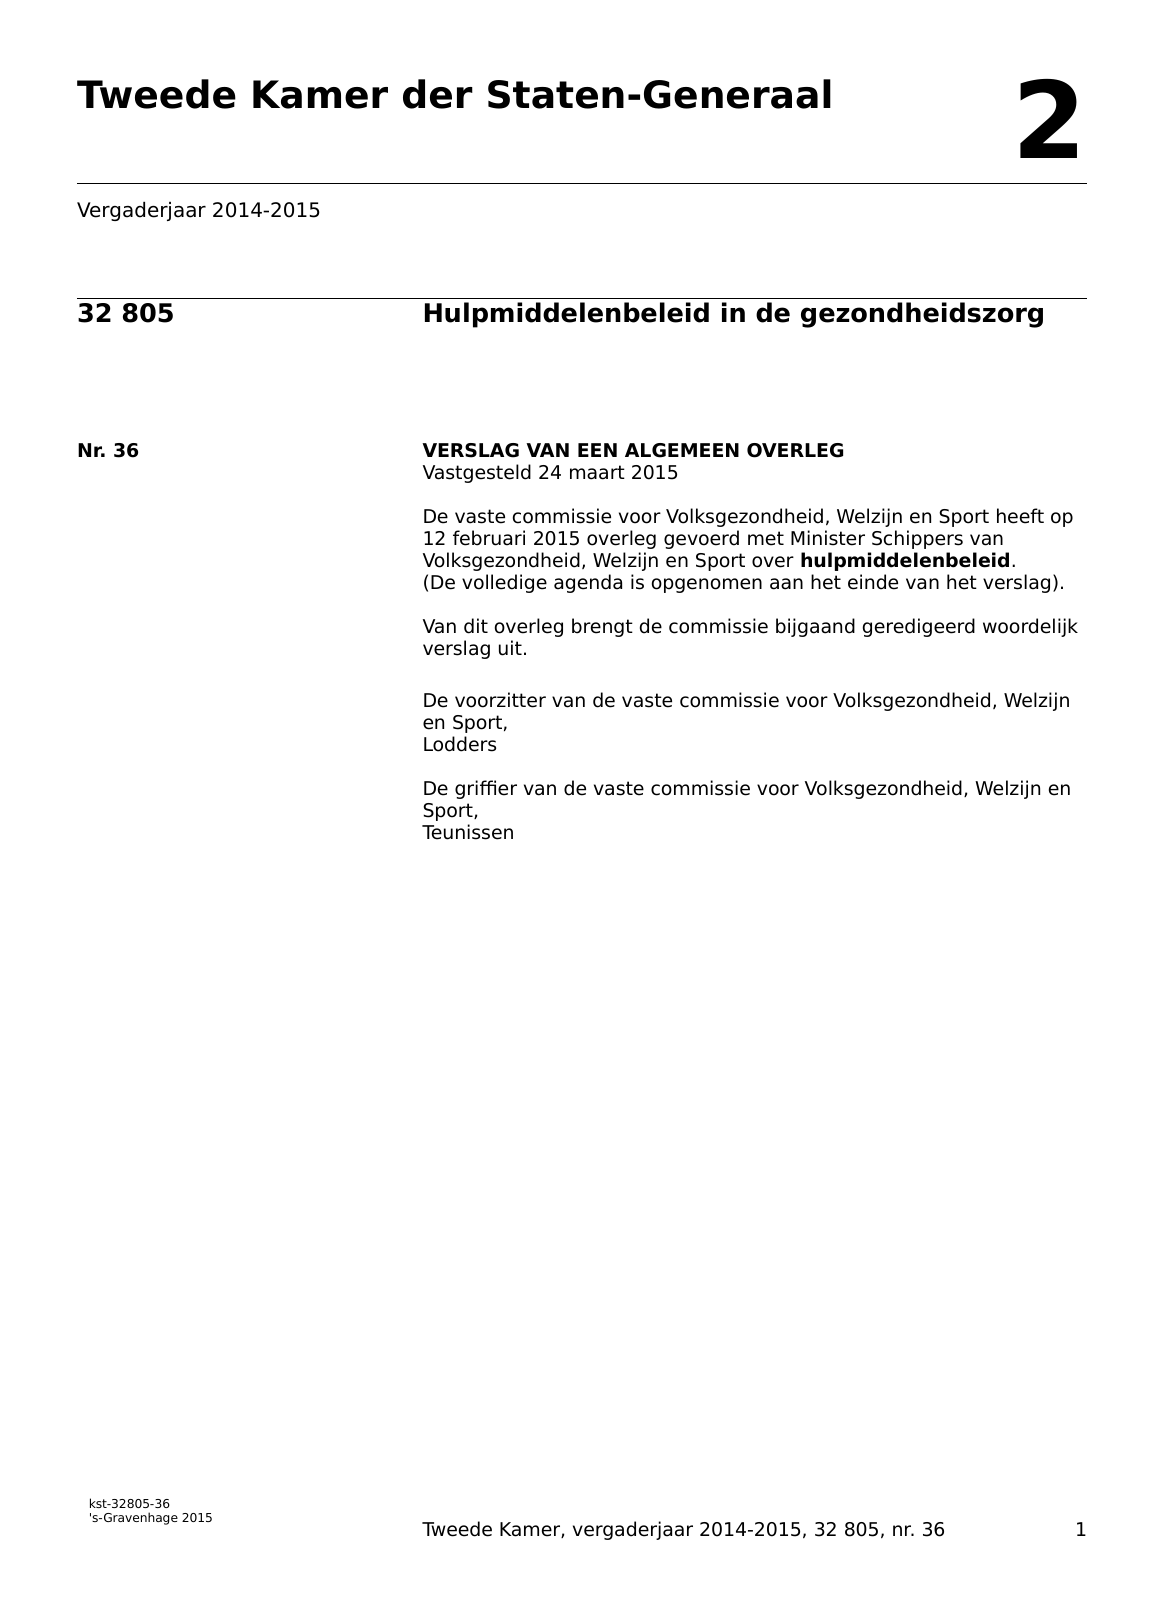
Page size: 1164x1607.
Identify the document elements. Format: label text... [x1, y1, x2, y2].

text Vastgesteld 24 maart 2015 [422, 462, 1087, 484]
subtitle Nr. 36 VERSLAG VAN EEN ALGEMEEN OVERLEG [77, 440, 1087, 462]
text De voorzitter van de vaste commissie voor Volksgezondheid, Welzijn en Sport, Lodders [422, 690, 1087, 756]
text De vaste commissie voor Volksgezondheid, Welzijn en Sport heeft op 12 februari 2015 overleg gevoerd met Minister Schippers van Volksgezondheid, Welzijn en Sport over hulpmiddelenbeleid. [422, 506, 1087, 572]
text 's-Gravenhage 2015 [88, 1511, 323, 1525]
text kst-32805-36 [88, 1497, 323, 1511]
text Van dit overleg brengt de commissie bijgaand geredigeerd woordelijk verslag uit. [422, 616, 1087, 660]
table_header Tweede Kamer der Staten-Generaal [77, 59, 886, 183]
table_header 2 [886, 59, 1087, 183]
text (De volledige agenda is opgenomen aan het einde van het verslag). [422, 572, 1087, 594]
text De griffier van de vaste commissie voor Volksgezondheid, Welzijn en Sport, Teunissen [422, 778, 1087, 844]
subtitle 32 805 Hulpmiddelenbeleid in de gezondheidszorg [77, 299, 1087, 329]
table_cell Vergaderjaar 2014-2015 [77, 184, 1087, 298]
